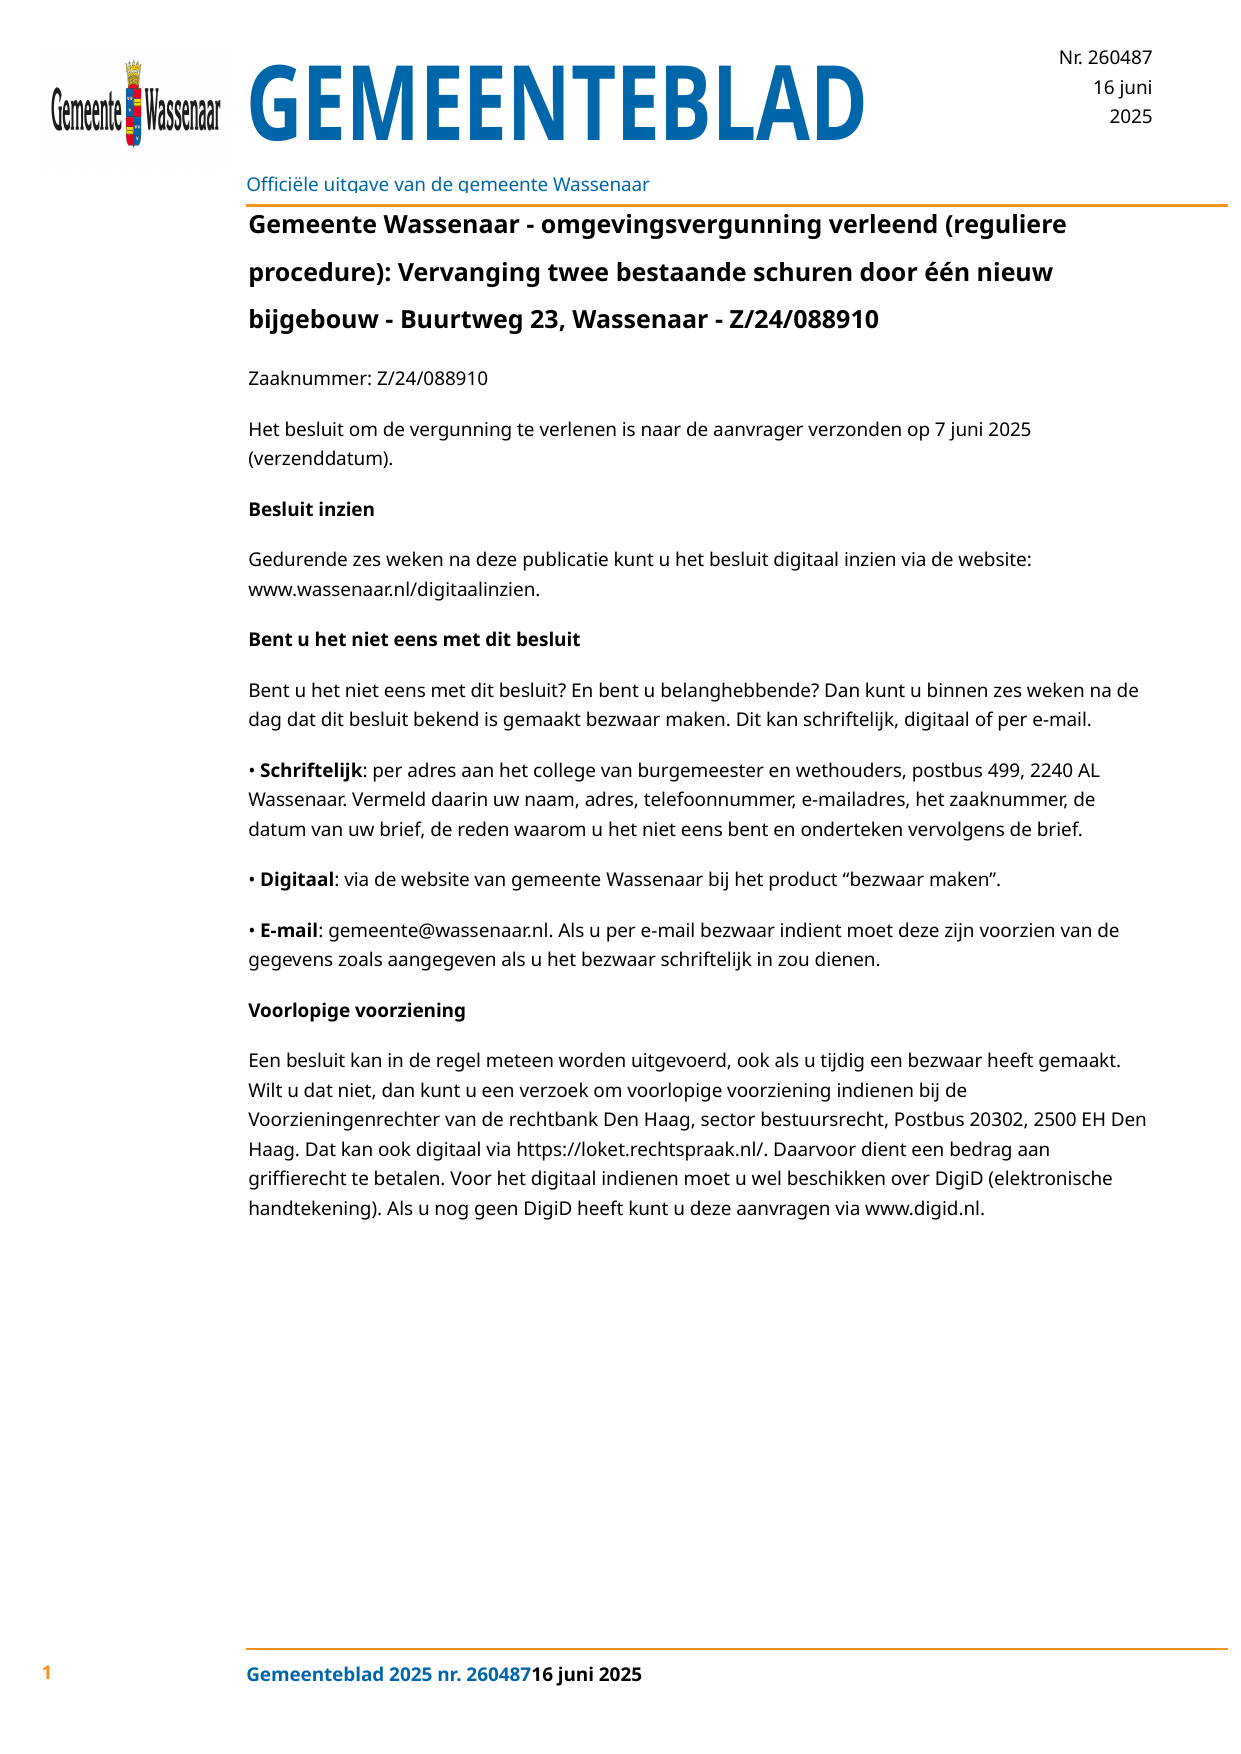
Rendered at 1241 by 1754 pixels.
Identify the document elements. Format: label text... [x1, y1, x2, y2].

text Bent u het niet eens met dit besluit [248, 626, 1152, 652]
text Bent u het niet eens met dit besluit? En bent u belanghebbende? Dan kunt u binnen zes weken na de dag dat dit besluit bekend is gemaakt bezwaar maken. Dit kan schriftelijk, digitaal of per e-mail. [248, 677, 1152, 732]
text Besluit inzien [248, 496, 1152, 522]
text Zaaknummer: Z/24/088910 [248, 366, 1152, 391]
text Een besluit kan in de regel meteen worden uitgevoerd, ook als u tijdig een bezwaar heeft gemaakt. Wilt u dat niet, dan kunt u een verzoek om voorlopige voorziening indienen bij de Voorzieningenrechter van de rechtbank Den Haag, sector bestuursrecht, Postbus 20302, 2500 EH Den Haag. Dat kan ook digitaal via https://loket.rechtspraak.nl/. Daarvoor dient een bedrag aan griffierecht te betalen. Voor het digitaal indienen moet u wel beschikken over DigiD (elektronische handtekening). Als u nog geen DigiD heeft kunt u deze aanvragen via www.digid.nl. [248, 1047, 1152, 1221]
text Voorlopige voorziening [248, 997, 1152, 1022]
text • Digitaal: via de website van gemeente Wassenaar bij het product “bezwaar maken”. [248, 866, 1152, 892]
text • Schriftelijk: per adres aan het college van burgemeester en wethouders, postbus 499, 2240 AL Wassenaar. Vermeld daarin uw naam, adres, telefoonnummer, e-mailadres, het zaaknummer, de datum van uw brief, de reden waarom u het niet eens bent en onderteken vervolgens de brief. [248, 757, 1152, 842]
text Gemeente Wassenaar - omgevingsvergunning verleend (reguliere procedure): Vervanging twee bestaande schuren door één nieuw bijgebouw - Buurtweg 23, Wassenaar - Z/24/088910 [248, 207, 1152, 336]
text Het besluit om de vergunning te verlenen is naar de aanvrager verzonden op 7 juni 2025 (verzenddatum). [248, 416, 1152, 471]
text • E-mail: gemeente@wassenaar.nl. Als u per e-mail bezwaar indient moet deze zijn voorzien van de gegevens zoals aangegeven als u het bezwaar schriftelijk in zou dienen. [248, 917, 1152, 972]
picture [41, 47, 231, 172]
text Gedurende zes weken na deze publicatie kunt u het besluit digitaal inzien via de website: www.wassenaar.nl/digitaalinzien. [248, 546, 1152, 602]
